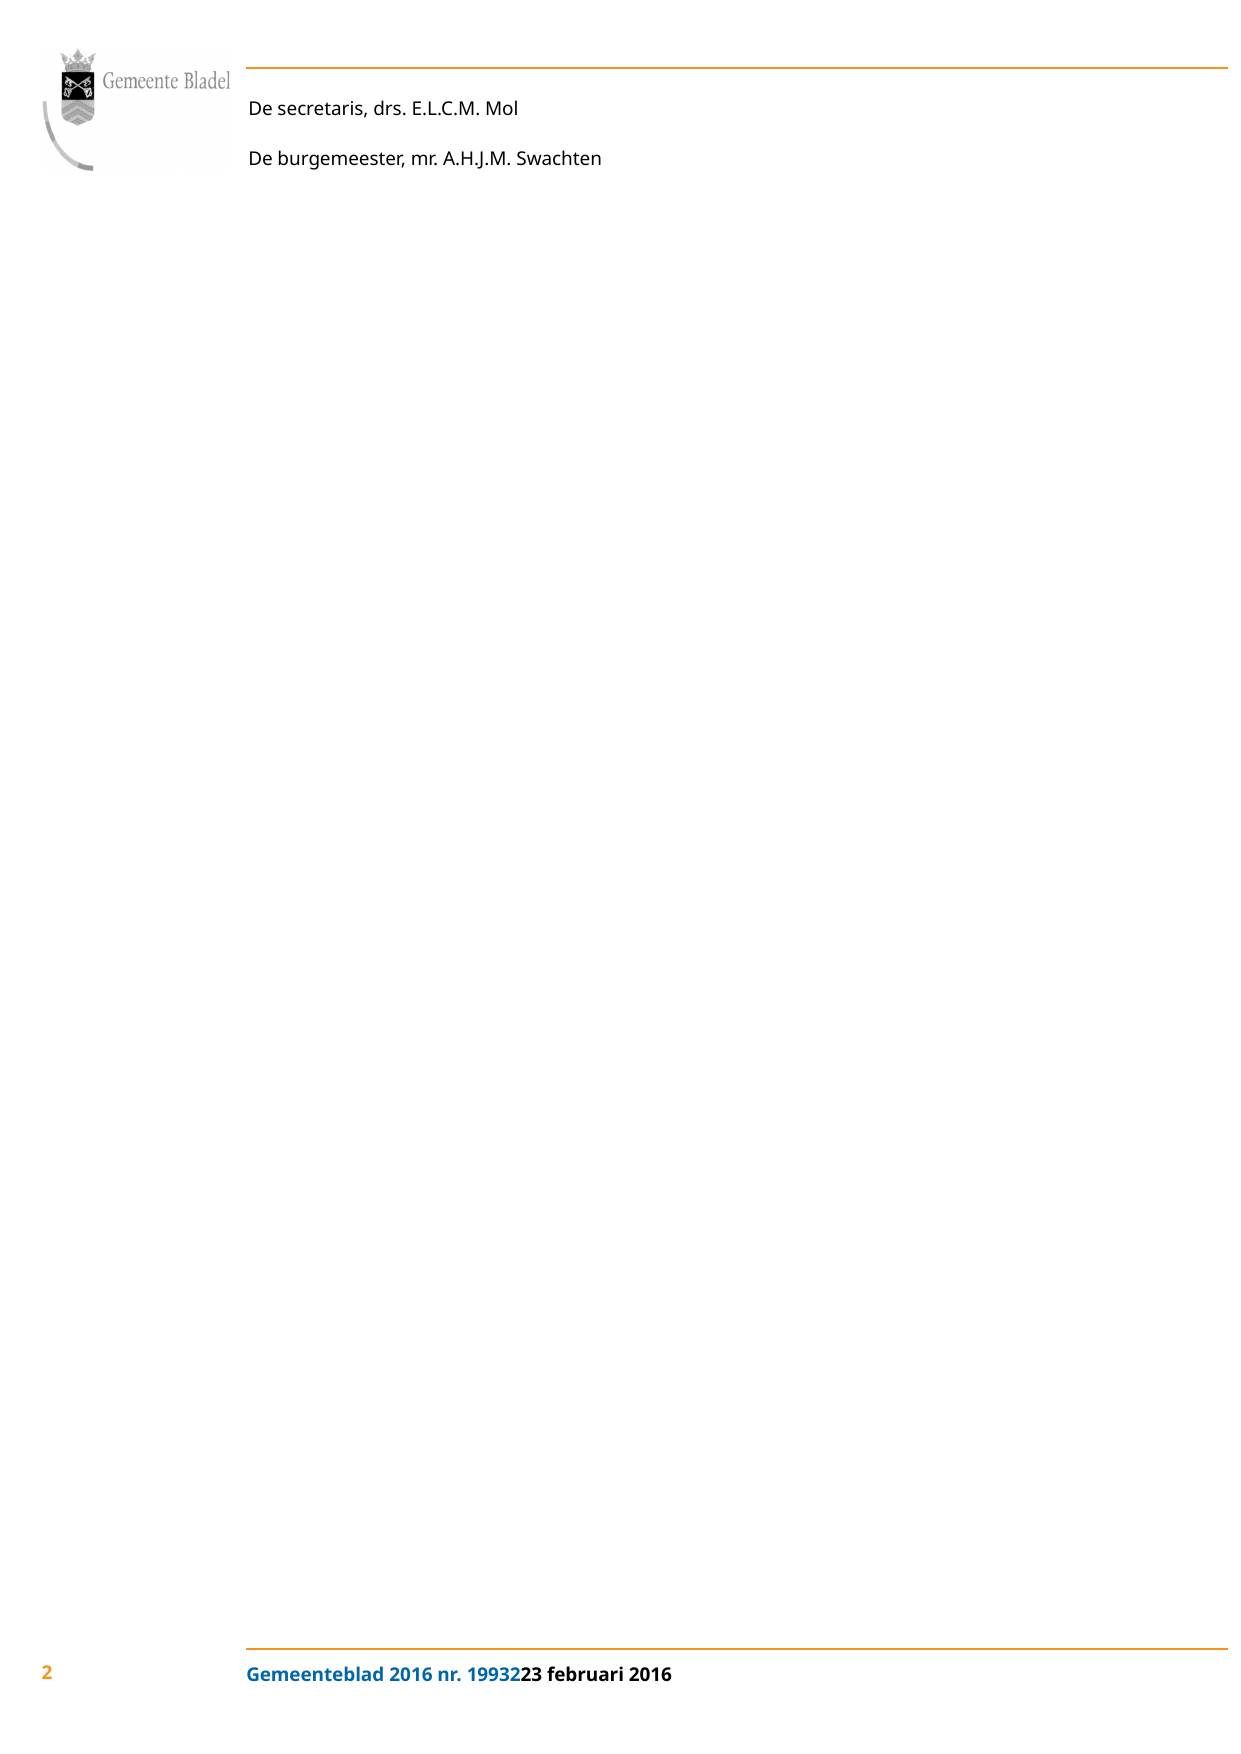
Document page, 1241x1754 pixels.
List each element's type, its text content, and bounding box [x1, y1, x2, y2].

text De secretaris, drs. E.L.C.M. Mol [248, 95, 1152, 121]
text De burgemeester, mr. A.H.J.M. Swachten [248, 145, 1152, 171]
picture [41, 47, 231, 172]
